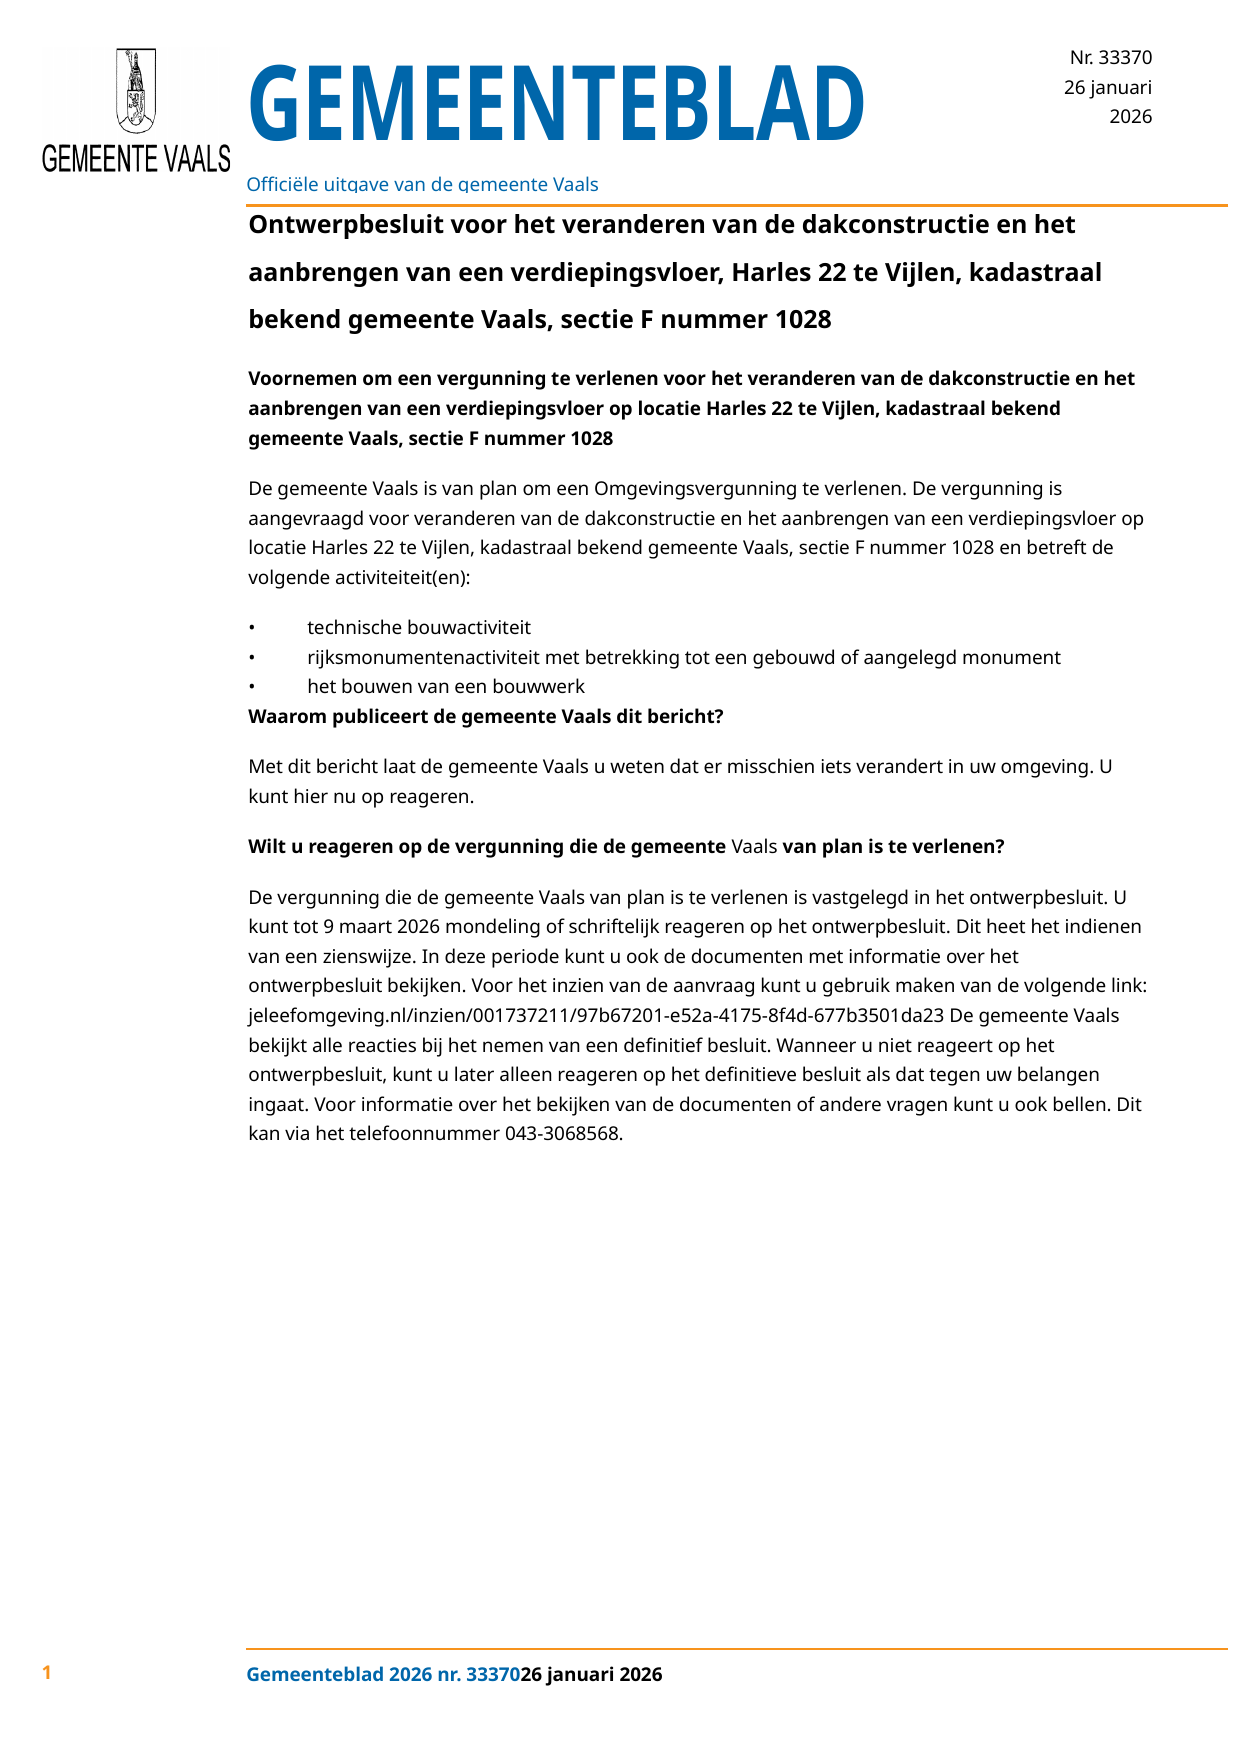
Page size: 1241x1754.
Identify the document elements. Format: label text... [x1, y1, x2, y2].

list technische bouwactiviteit [248, 614, 1152, 640]
text De gemeente Vaals is van plan om een Omgevingsvergunning te verlenen. De vergunning is aangevraagd voor veranderen van de dakconstructie en het aanbrengen van een verdiepingsvloer op locatie Harles 22 te Vijlen, kadastraal bekend gemeente Vaals, sectie F nummer 1028 en betreft de volgende activiteiteit(en): [248, 475, 1152, 589]
text Waarom publiceert de gemeente Vaals dit bericht? [248, 703, 1152, 729]
list het bouwen van een bouwwerk [248, 673, 1152, 699]
text De vergunning die de gemeente Vaals van plan is te verlenen is vastgelegd in het ontwerpbesluit. U kunt tot 9 maart 2026 mondeling of schriftelijk reageren op het ontwerpbesluit. Dit heet het indienen van een zienswijze. In deze periode kunt u ook de documenten met informatie over het ontwerpbesluit bekijken. Voor het inzien van de aanvraag kunt u gebruik maken van de volgende link: jeleefomgeving.nl/inzien/001737211/97b67201-e52a-4175-8f4d-677b3501da23 De gemeente Vaals bekijkt alle reacties bij het nemen van een definitief besluit. Wanneer u niet reageert op het ontwerpbesluit, kunt u later alleen reageren op het definitieve besluit als dat tegen uw belangen ingaat. Voor informatie over het bekijken van de documenten of andere vragen kunt u ook bellen. Dit kan via het telefoonnummer 043-3068568. [248, 884, 1152, 1146]
list rijksmonumentenactiviteit met betrekking tot een gebouwd of aangelegd monument [248, 644, 1152, 669]
text Ontwerpbesluit voor het veranderen van de dakconstructie en het aanbrengen van een verdiepingsvloer, Harles 22 te Vijlen, kadastraal bekend gemeente Vaals, sectie F nummer 1028 [248, 207, 1152, 336]
text Voornemen om een vergunning te verlenen voor het veranderen van de dakconstructie en het aanbrengen van een verdiepingsvloer op locatie Harles 22 te Vijlen, kadastraal bekend gemeente Vaals, sectie F nummer 1028 [248, 366, 1152, 450]
picture [41, 47, 231, 172]
text Met dit bericht laat de gemeente Vaals u weten dat er misschien iets verandert in uw omgeving. U kunt hier nu op reageren. [248, 753, 1152, 809]
text Wilt u reageren op de vergunning die de gemeente Vaals van plan is te verlenen? [248, 833, 1152, 859]
